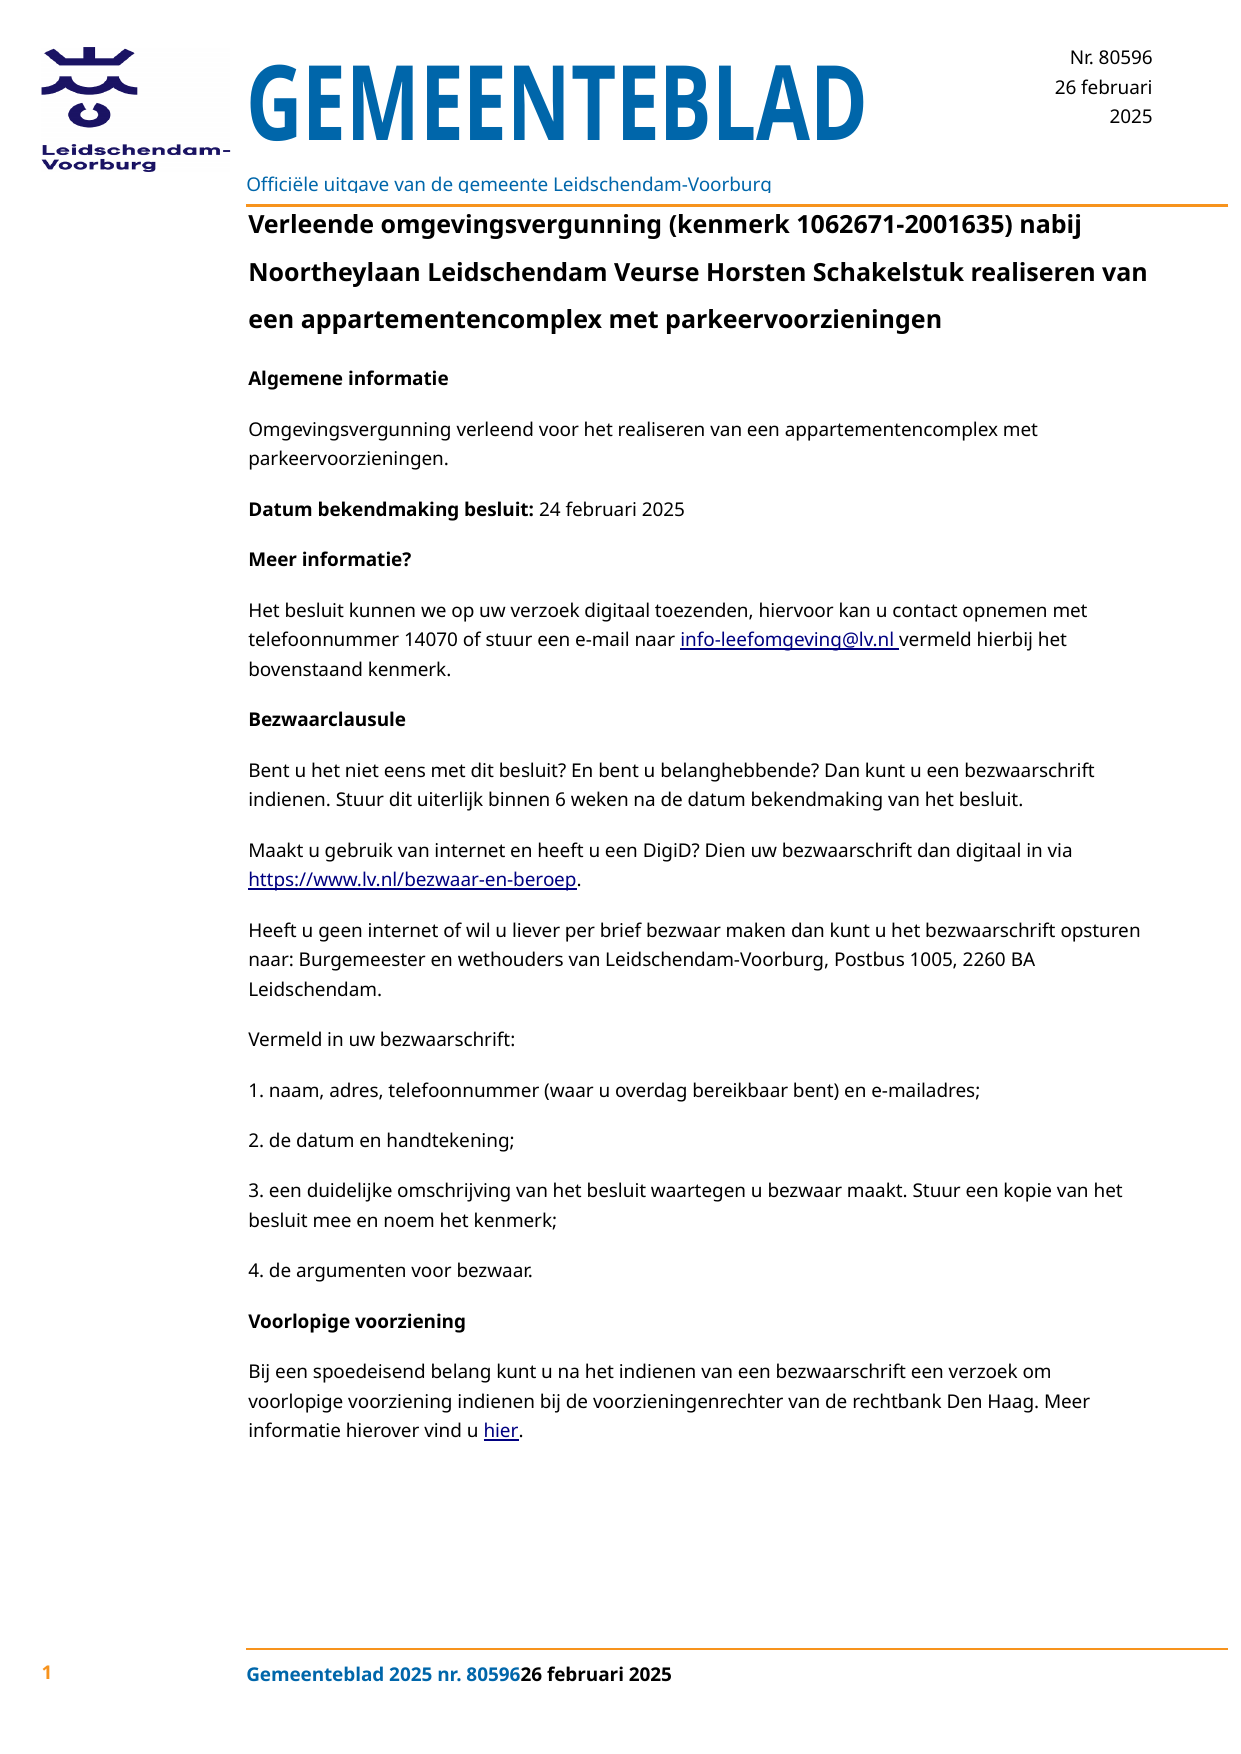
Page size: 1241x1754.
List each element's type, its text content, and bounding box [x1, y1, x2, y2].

text Voorlopige voorziening [248, 1308, 1152, 1334]
text Datum bekendmaking besluit: 24 februari 2025 [248, 496, 1152, 522]
text Vermeld in uw bezwaarschrift: [248, 1026, 1152, 1052]
text Algemene informatie [248, 366, 1152, 391]
text Bent u het niet eens met dit besluit? En bent u belanghebbende? Dan kunt u een bezwaarschrift indienen. Stuur dit uiterlijk binnen 6 weken na de datum bekendmaking van het besluit. [248, 757, 1152, 812]
text Het besluit kunnen we op uw verzoek digitaal toezenden, hiervoor kan u contact opnemen met telefoonnummer 14070 of stuur een e-mail naar info-leefomgeving@lv.nl vermeld hierbij het bovenstaand kenmerk. [248, 597, 1152, 682]
text 4. de argumenten voor bezwaar. [248, 1258, 1152, 1283]
text Maakt u gebruik van internet en heeft u een DigiD? Dien uw bezwaarschrift dan digitaal in via https://www.lv.nl/bezwaar-en-beroep. [248, 837, 1152, 892]
text 1. naam, adres, telefoonnummer (waar u overdag bereikbaar bent) en e-mailadres; [248, 1077, 1152, 1102]
text Bij een spoedeisend belang kunt u na het indienen van een bezwaarschrift een verzoek om voorlopige voorziening indienen bij de voorzieningenrechter van de rechtbank Den Haag. Meer informatie hierover vind u hier. [248, 1358, 1152, 1443]
text 3. een duidelijke omschrijving van het besluit waartegen u bezwaar maakt. Stuur een kopie van het besluit mee en noem het kenmerk; [248, 1178, 1152, 1233]
picture [41, 47, 231, 172]
text Omgevingsvergunning verleend voor het realiseren van een appartementencomplex met parkeervoorzieningen. [248, 416, 1152, 471]
text Verleende omgevingsvergunning (kenmerk 1062671-2001635) nabij Noortheylaan Leidschendam Veurse Horsten Schakelstuk realiseren van een appartementencomplex met parkeervoorzieningen [248, 207, 1152, 336]
text 2. de datum en handtekening; [248, 1127, 1152, 1153]
text Bezwaarclausule [248, 706, 1152, 732]
text Meer informatie? [248, 546, 1152, 572]
text Heeft u geen internet of wil u liever per brief bezwaar maken dan kunt u het bezwaarschrift opsturen naar: Burgemeester en wethouders van Leidschendam-Voorburg, Postbus 1005, 2260 BA Leidschendam. [248, 917, 1152, 1002]
